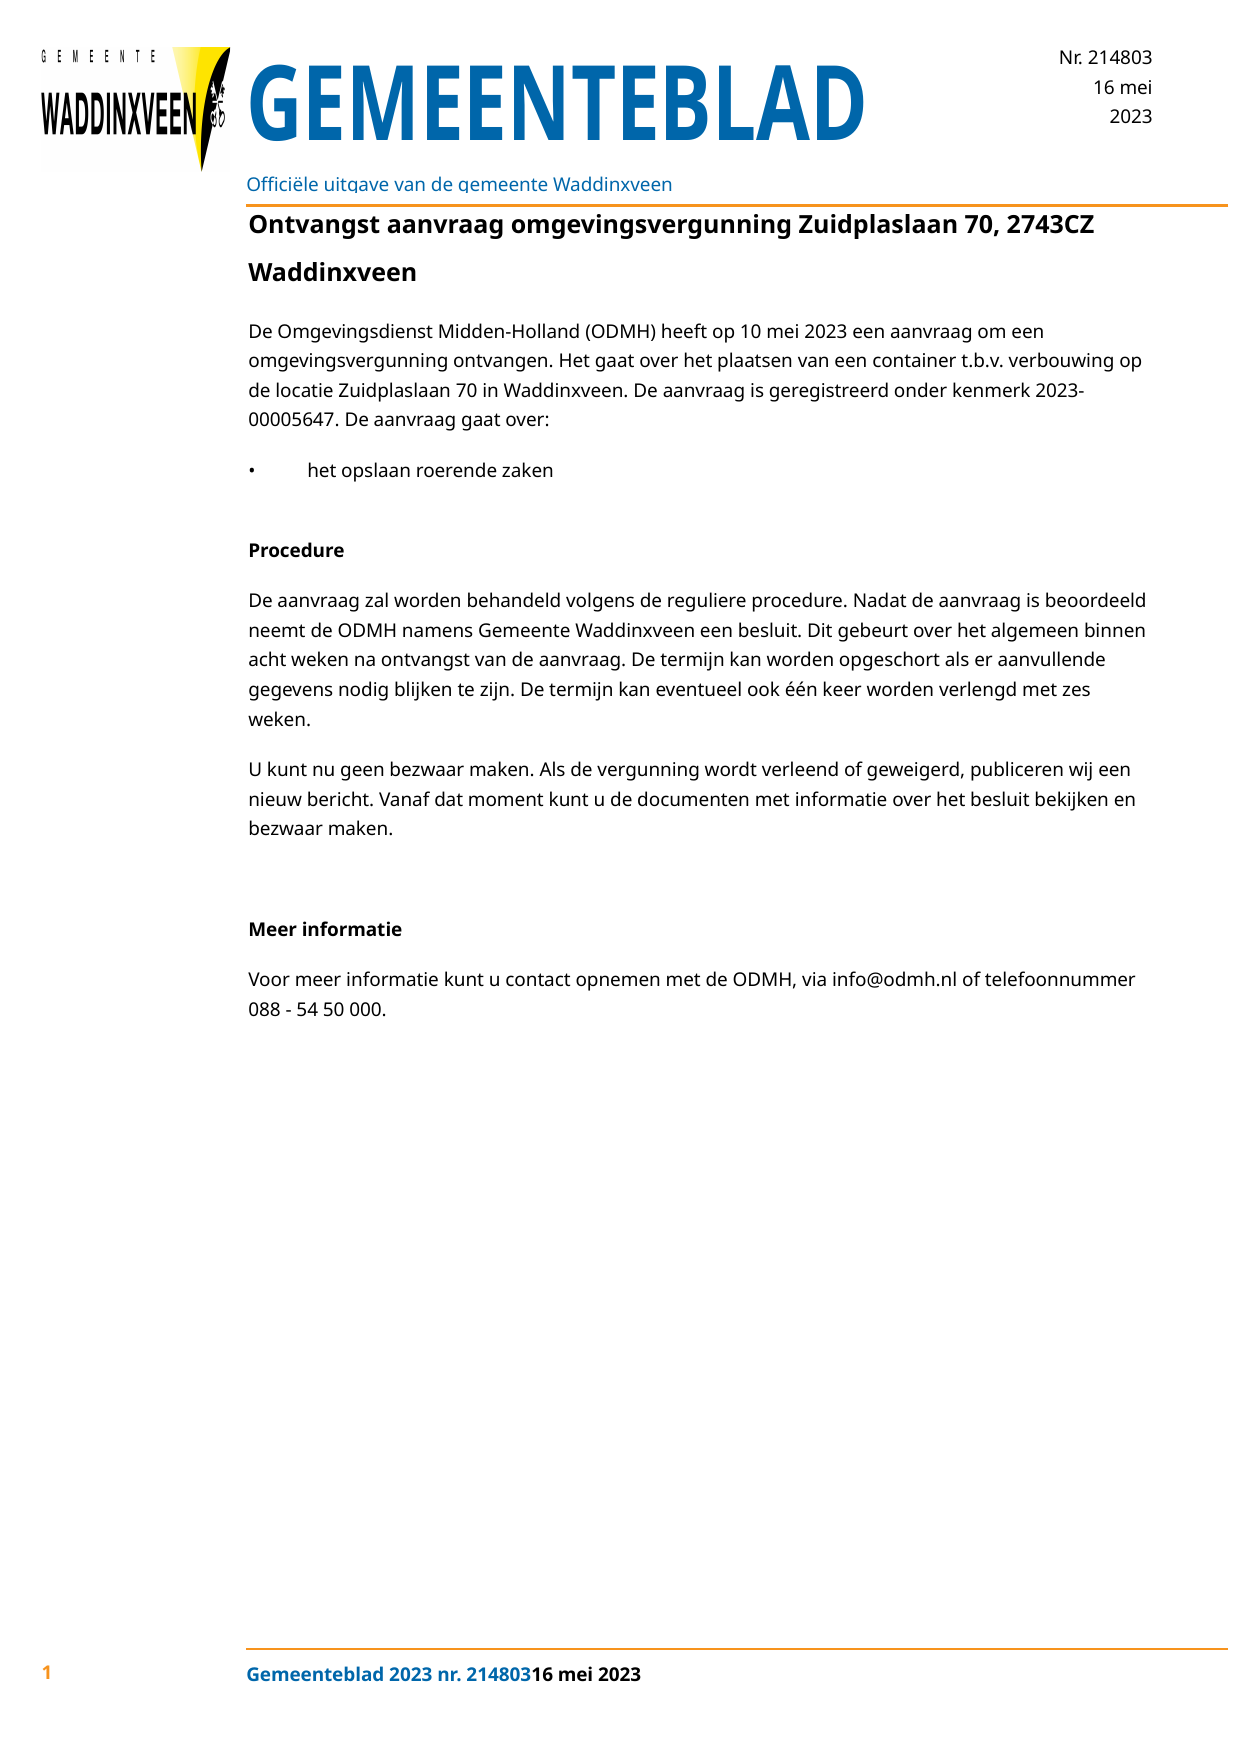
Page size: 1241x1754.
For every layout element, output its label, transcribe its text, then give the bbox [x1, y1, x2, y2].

text U kunt nu geen bezwaar maken. Als de vergunning wordt verleend of geweigerd, publiceren wij een nieuw bericht. Vanaf dat moment kunt u de documenten met informatie over het besluit bekijken en bezwaar maken. [248, 756, 1152, 841]
text Procedure [248, 537, 1152, 563]
text De aanvraag zal worden behandeld volgens de reguliere procedure. Nadat de aanvraag is beoordeeld neemt de ODMH namens Gemeente Waddinxveen een besluit. Dit gebeurt over het algemeen binnen acht weken na ontvangst van de aanvraag. De termijn kan worden opgeschort als er aanvullende gegevens nodig blijken te zijn. De termijn kan eventueel ook één keer worden verlengd met zes weken. [248, 587, 1152, 732]
text Voor meer informatie kunt u contact opnemen met de ODMH, via info@odmh.nl of telefoonnummer 088 - 54 50 000. [248, 967, 1152, 1022]
picture [41, 47, 231, 172]
text Meer informatie [248, 916, 1152, 942]
text De Omgevingsdienst Midden-Holland (ODMH) heeft op 10 mei 2023 een aanvraag om een omgevingsvergunning ontvangen. Het gaat over het plaatsen van een container t.b.v. verbouwing op de locatie Zuidplaslaan 70 in Waddinxveen. De aanvraag is geregistreerd onder kenmerk 2023-00005647. De aanvraag gaat over: [248, 318, 1152, 432]
text Ontvangst aanvraag omgevingsvergunning Zuidplaslaan 70, 2743CZ Waddinxveen [248, 207, 1152, 288]
list het opslaan roerende zaken [248, 457, 1152, 483]
